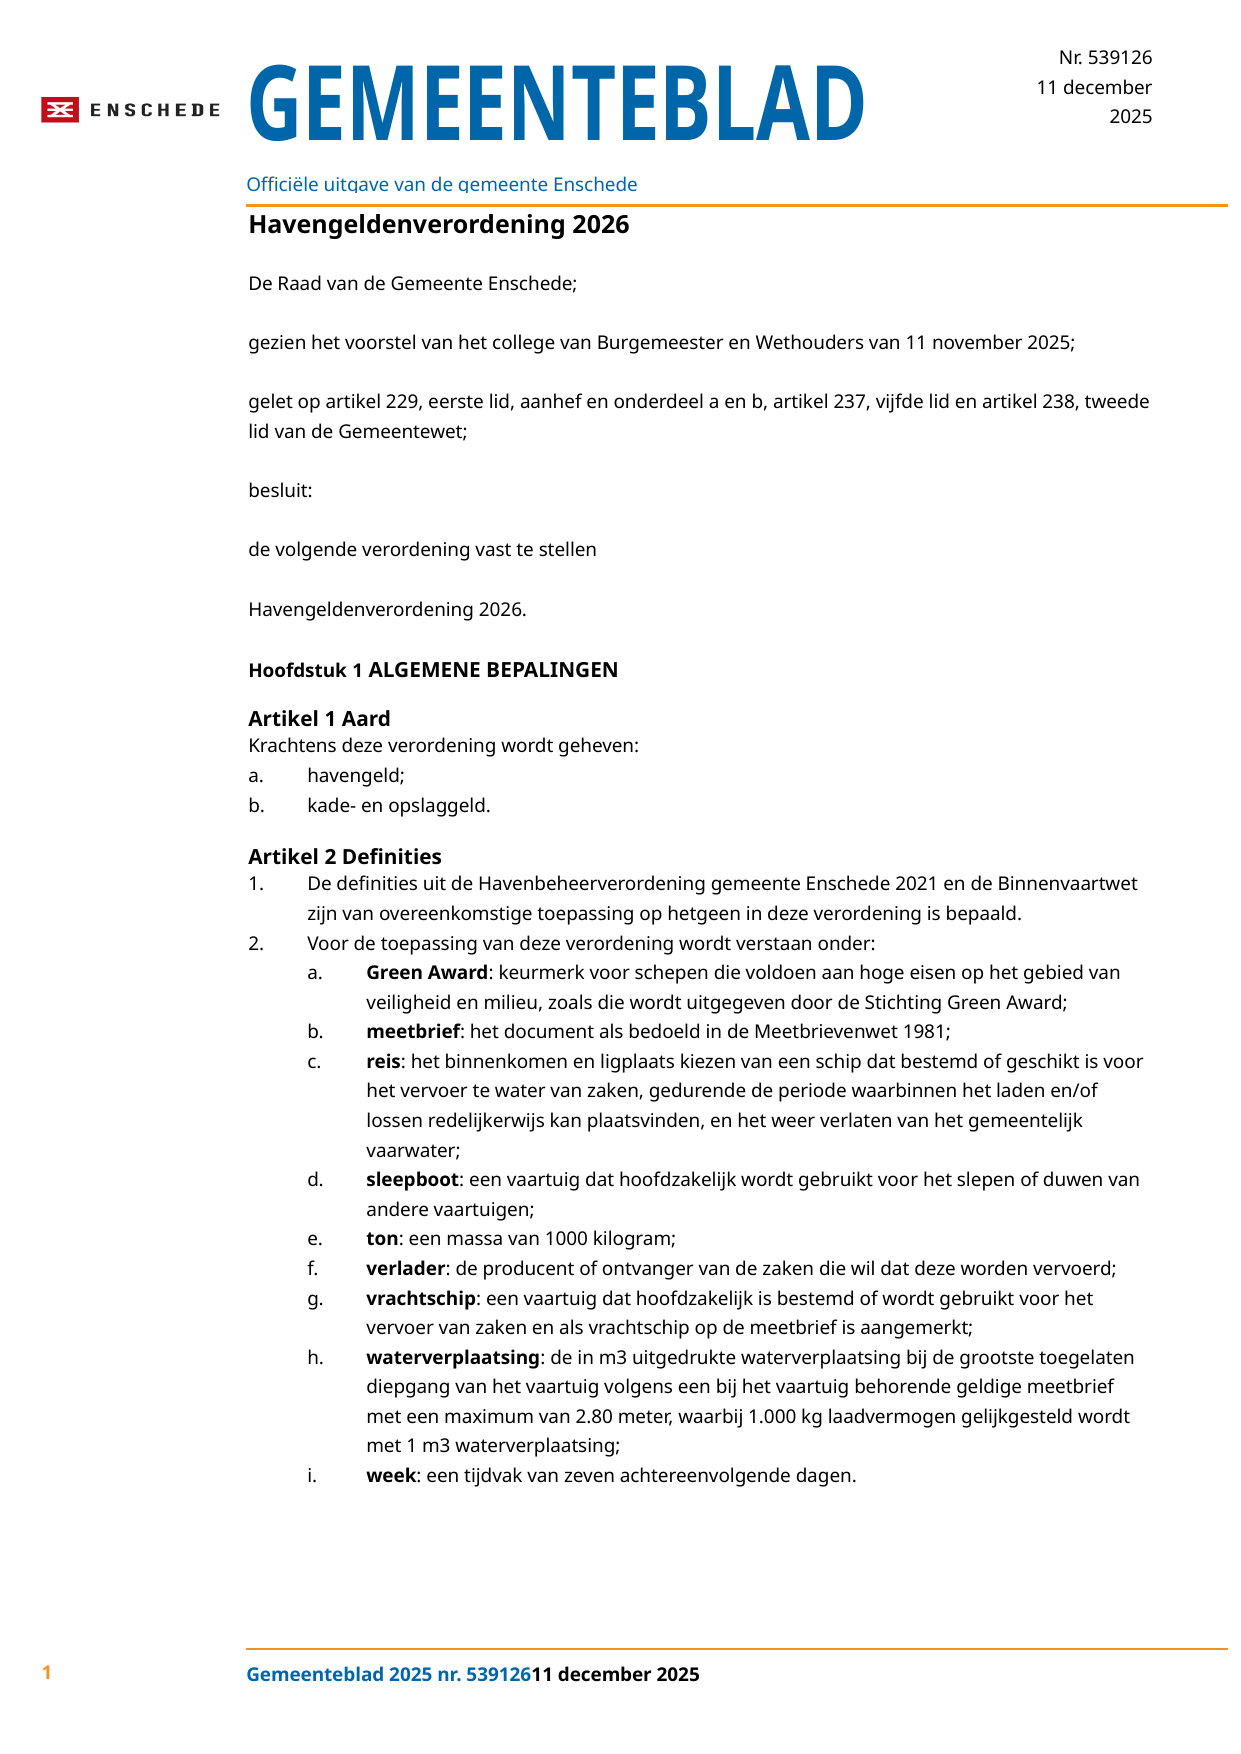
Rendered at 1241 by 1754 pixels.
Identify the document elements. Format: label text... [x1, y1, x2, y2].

list ton: een massa van 1000 kilogram; [307, 1226, 1152, 1251]
list havengeld; [248, 762, 1152, 788]
list sleepboot: een vaartuig dat hoofdzakelijk wordt gebruikt voor het slepen of duwen van andere vaartuigen; [307, 1166, 1152, 1222]
list meetbrief: het document als bedoeld in de Meetbrievenwet 1981; [307, 1018, 1152, 1044]
text de volgende verordening vast te stellen [248, 537, 1152, 562]
text De Raad van de Gemeente Enschede; [248, 270, 1152, 296]
list Voor de toepassing van deze verordening wordt verstaan onder: [248, 930, 1152, 956]
list verlader: de producent of ontvanger van de zaken die wil dat deze worden vervoerd; [307, 1255, 1152, 1281]
text gelet op artikel 229, eerste lid, aanhef en onderdeel a en b, artikel 237, vijfde lid en artikel 238, tweede lid van de Gemeentewet; [248, 389, 1152, 444]
text Krachtens deze verordening wordt geheven: [248, 733, 1152, 758]
list De definities uit de Havenbeheerverordening gemeente Enschede 2021 en de Binnenvaartwet zijn van overeenkomstige toepassing op hetgeen in deze verordening is bepaald. [248, 871, 1152, 926]
list week: een tijdvak van zeven achtereenvolgende dagen. [307, 1462, 1152, 1488]
list vrachtschip: een vaartuig dat hoofdzakelijk is bestemd of wordt gebruikt voor het vervoer van zaken en als vrachtschip op de meetbrief is aangemerkt; [307, 1285, 1152, 1340]
list waterverplaatsing: de in m3 uitgedrukte waterverplaatsing bij de grootste toegelaten diepgang van het vaartuig volgens een bij het vaartuig behorende geldige meetbrief met een maximum van 2.80 meter, waarbij 1.000 kg laadvermogen gelijkgesteld wordt met 1 m3 waterverplaatsing; [307, 1344, 1152, 1458]
text besluit: [248, 477, 1152, 503]
text gezien het voorstel van het college van Burgemeester en Wethouders van 11 november 2025; [248, 329, 1152, 355]
picture [41, 47, 231, 172]
text Artikel 1 Aard [248, 704, 1152, 733]
list reis: het binnenkomen en ligplaats kiezen van een schip dat bestemd of geschikt is voor het vervoer te water van zaken, gedurende de periode waarbinnen het laden en/of lossen redelijkerwijs kan plaatsvinden, en het weer verlaten van het gemeentelijk vaarwater; [307, 1048, 1152, 1163]
list kade- en opslaggeld. [248, 792, 1152, 817]
list Green Award: keurmerk voor schepen die voldoen aan hoge eisen op het gebied van veiligheid en milieu, zoals die wordt uitgegeven door de Stichting Green Award; [307, 959, 1152, 1015]
text Artikel 2 Definities [248, 842, 1152, 871]
text Havengeldenverordening 2026. [248, 596, 1152, 621]
text Havengeldenverordening 2026 [248, 207, 1152, 241]
text Hoofdstuk 1 ALGEMENE BEPALINGEN [248, 655, 1152, 683]
